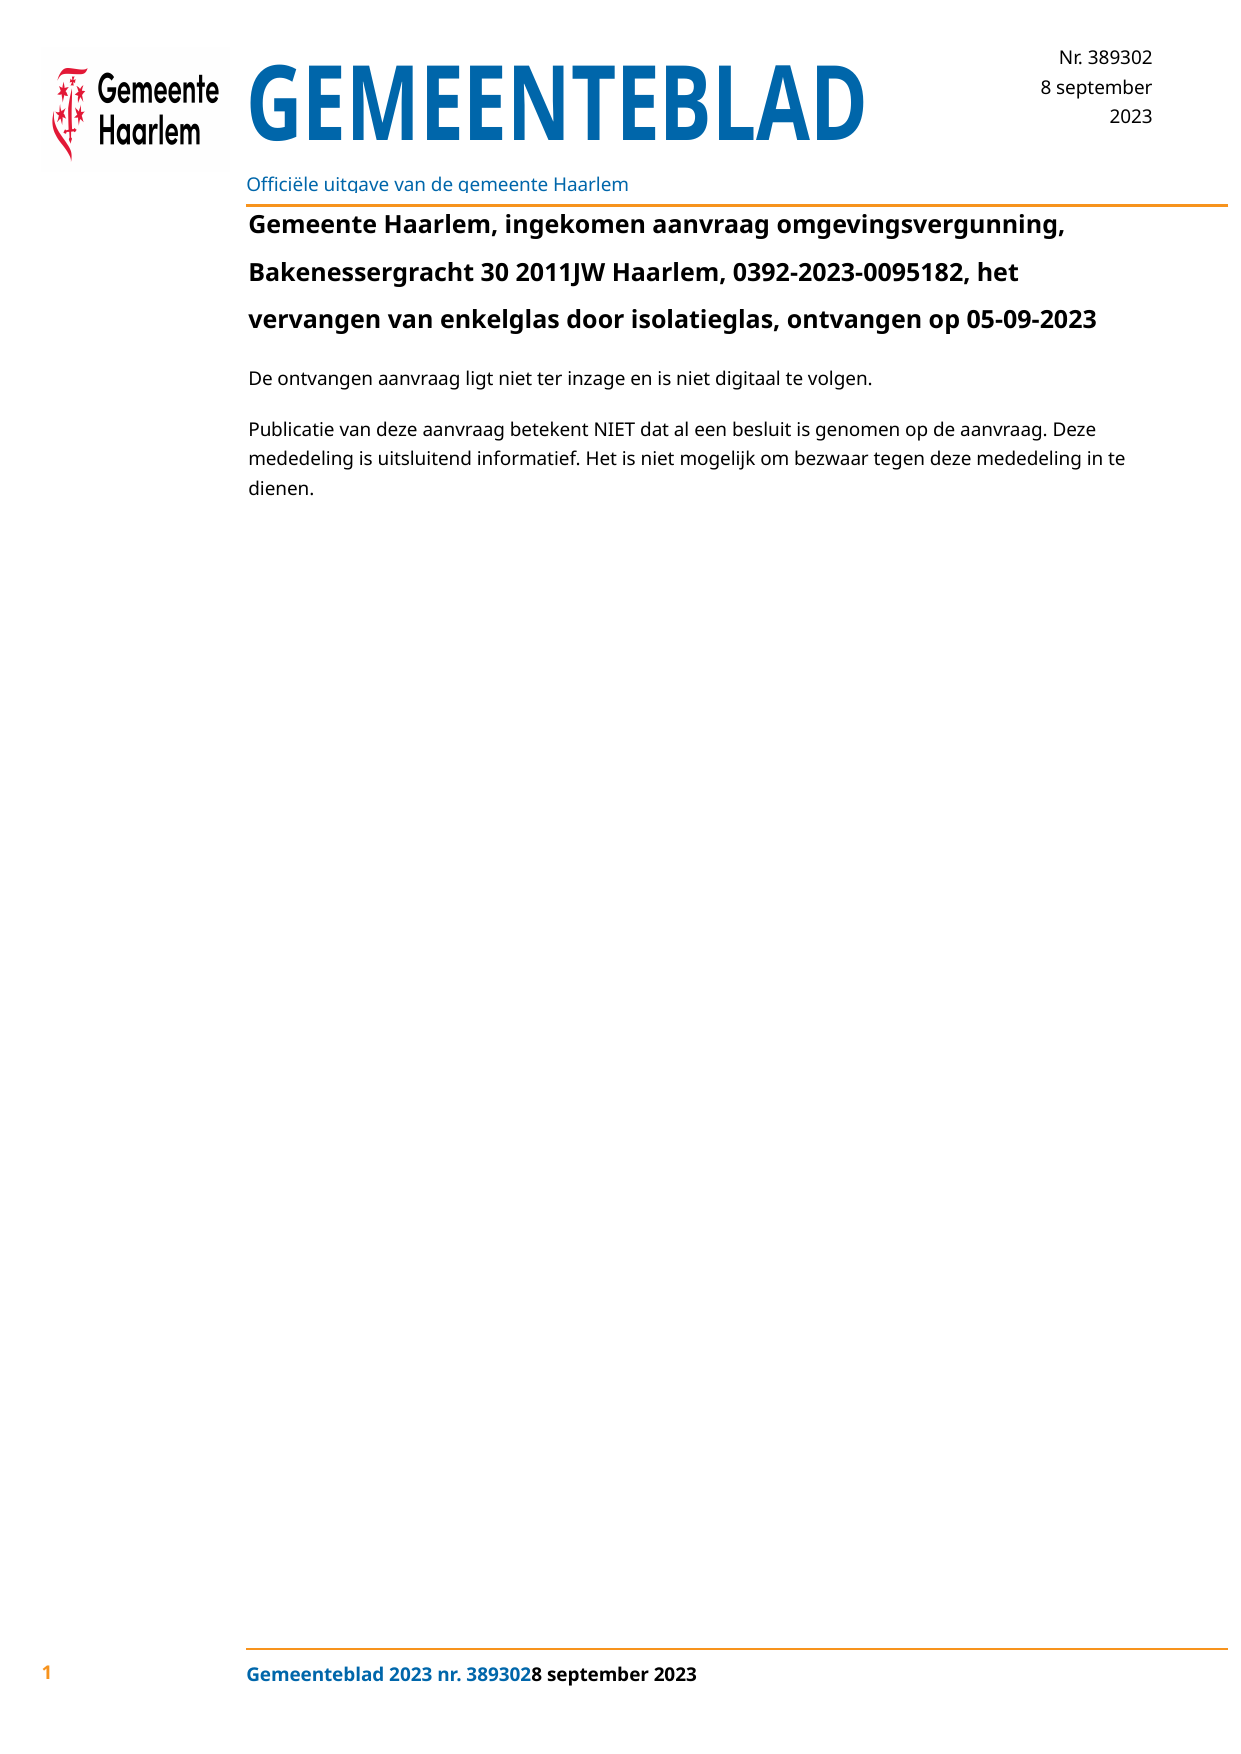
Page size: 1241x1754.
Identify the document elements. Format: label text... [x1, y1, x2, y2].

text Publicatie van deze aanvraag betekent NIET dat al een besluit is genomen op de aanvraag. Deze mededeling is uitsluitend informatief. Het is niet mogelijk om bezwaar tegen deze mededeling in te dienen. [248, 416, 1152, 501]
picture [41, 47, 231, 172]
text Gemeente Haarlem, ingekomen aanvraag omgevingsvergunning, Bakenessergracht 30 2011JW Haarlem, 0392-2023-0095182, het vervangen van enkelglas door isolatieglas, ontvangen op 05-09-2023 [248, 207, 1152, 336]
text De ontvangen aanvraag ligt niet ter inzage en is niet digitaal te volgen. [248, 366, 1152, 391]
